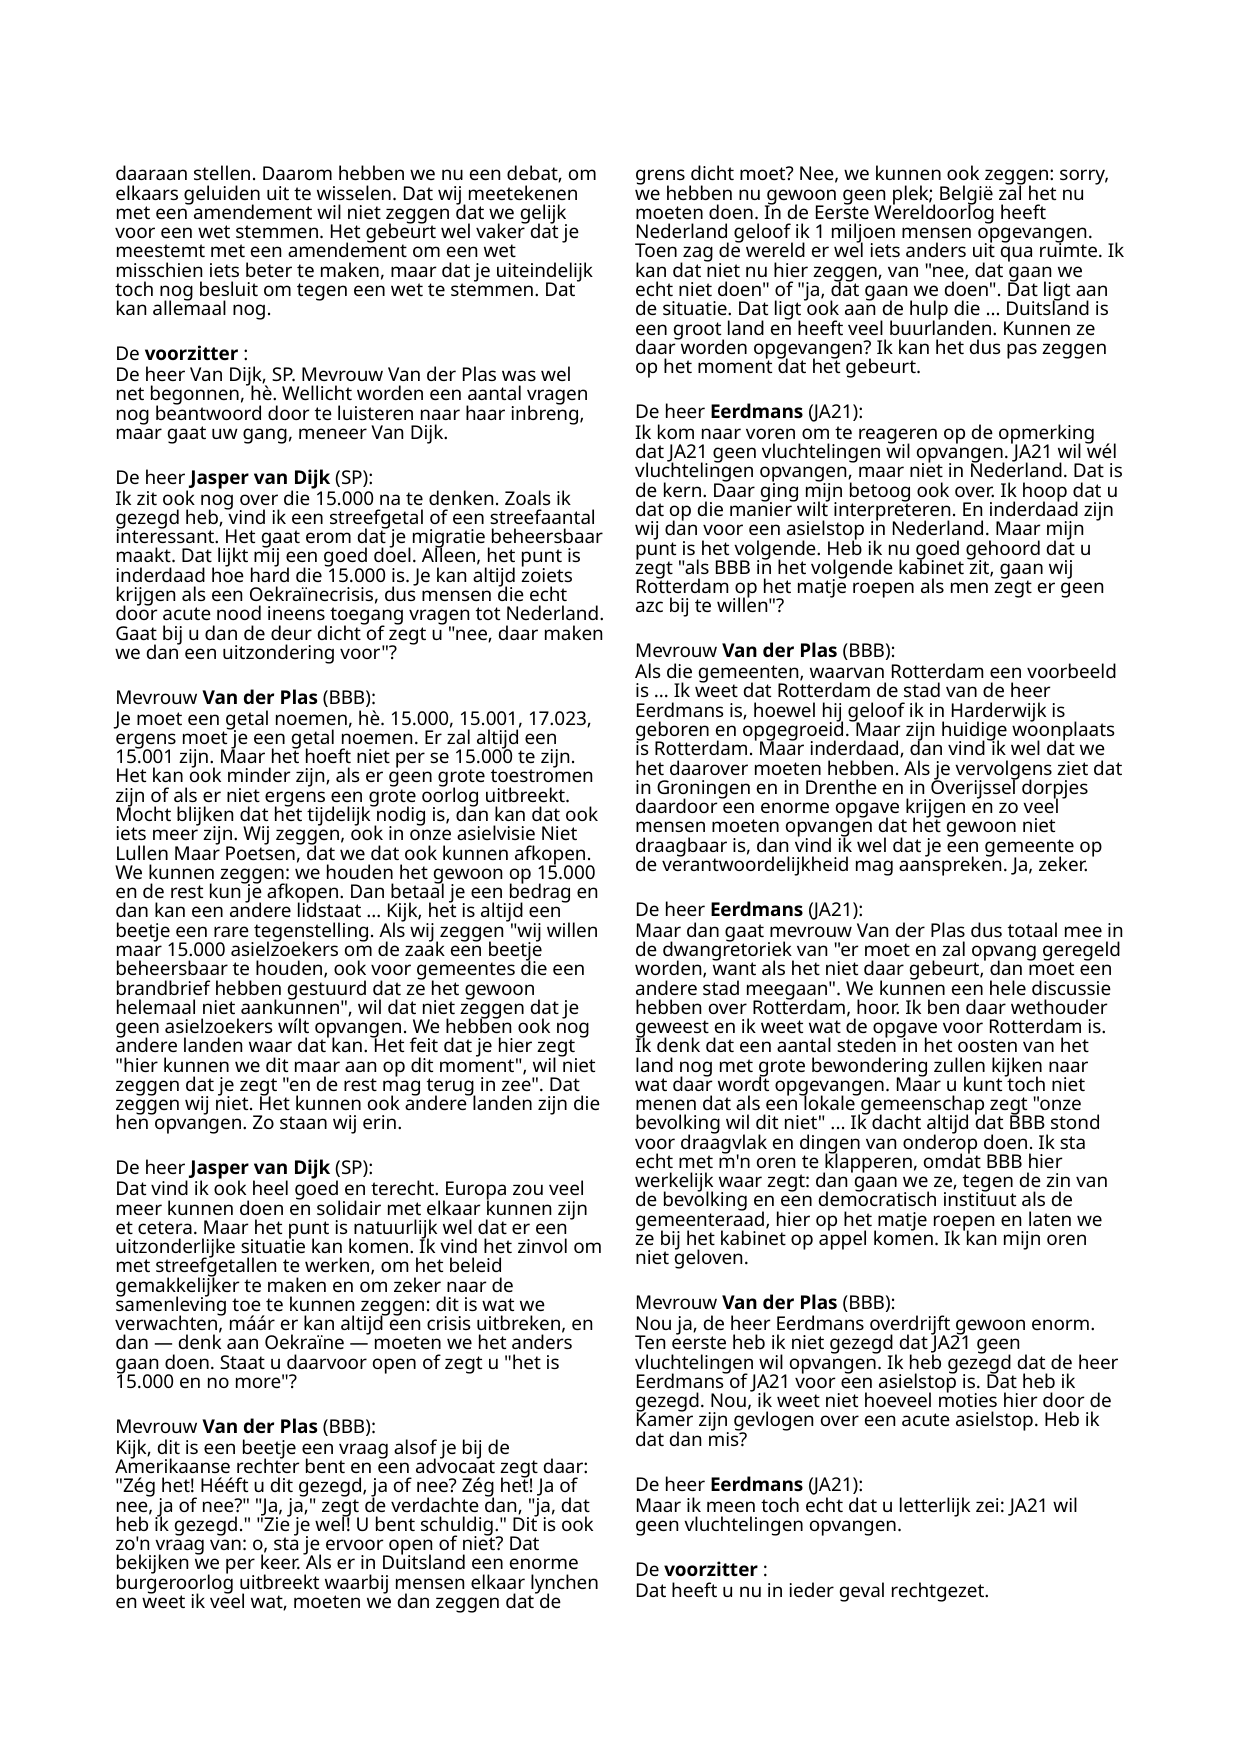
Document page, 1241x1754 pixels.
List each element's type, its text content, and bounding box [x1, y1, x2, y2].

text De heer Eerdmans (JA21): [635, 896, 1125, 922]
text daaraan stellen. Daarom hebben we nu een debat, om elkaars geluiden uit te wisselen. Dat wij meetekenen met een amendement wil niet zeggen dat we gelijk voor een wet stemmen. Het gebeurt wel vaker dat je meestemt met een amendement om een wet misschien iets beter te maken, maar dat je uiteindelijk toch nog besluit om tegen een wet te stemmen. Dat kan allemaal nog. [115, 165, 605, 319]
text Je moet een getal noemen, hè. 15.000, 15.001, 17.023, ergens moet je een getal noemen. Er zal altijd een 15.001 zijn. Maar het hoeft niet per se 15.000 te zijn. Het kan ook minder zijn, als er geen grote toestromen zijn of als er niet ergens een grote oorlog uitbreekt. Mocht blijken dat het tijdelijk nodig is, dan kan dat ook iets meer zijn. Wij zeggen, ook in onze asielvisie Niet Lullen Maar Poetsen, dat we dat ook kunnen afkopen. We kunnen zeggen: we houden het gewoon op 15.000 en de rest kun je afkopen. Dan betaal je een bedrag en dan kan een andere lidstaat … Kijk, het is altijd een beetje een rare tegenstelling. Als wij zeggen "wij willen maar 15.000 asielzoekers om de zaak een beetje beheersbaar te houden, ook voor gemeentes die een brandbrief hebben gestuurd dat ze het gewoon helemaal niet aankunnen", wil dat niet zeggen dat je geen asielzoekers wílt opvangen. We hebben ook nog andere landen waar dat kan. Het feit dat je hier zegt "hier kunnen we dit maar aan op dit moment", wil niet zeggen dat je zegt "en de rest mag terug in zee". Dat zeggen wij niet. Het kunnen ook andere landen zijn die hen opvangen. Zo staan wij erin. [115, 710, 605, 1134]
text Maar ik meen toch echt dat u letterlijk zei: JA21 wil geen vluchtelingen opvangen. [635, 1497, 1125, 1535]
text De voorzitter : [635, 1556, 1125, 1582]
text De heer Jasper van Dijk (SP): [115, 464, 605, 490]
text Dat vind ik ook heel goed en terecht. Europa zou veel meer kunnen doen en solidair met elkaar kunnen zijn et cetera. Maar het punt is natuurlijk wel dat er een uitzonderlijke situatie kan komen. Ik vind het zinvol om met streefgetallen te werken, om het beleid gemakkelijker te maken en om zeker naar de samenleving toe te kunnen zeggen: dit is wat we verwachten, máár er kan altijd een crisis uitbreken, en dan — denk aan Oekraïne — moeten we het anders gaan doen. Staat u daarvoor open of zegt u "het is 15.000 en no more"? [115, 1180, 605, 1392]
text Ik zit ook nog over die 15.000 na te denken. Zoals ik gezegd heb, vind ik een streefgetal of een streefaantal interessant. Het gaat erom dat je migratie beheersbaar maakt. Dat lijkt mij een goed doel. Alleen, het punt is inderdaad hoe hard die 15.000 is. Je kan altijd zoiets krijgen als een Oekraïnecrisis, dus mensen die echt door acute nood ineens toegang vragen tot Nederland. Gaat bij u dan de deur dicht of zegt u "nee, daar maken we dan een uitzondering voor"? [115, 490, 605, 663]
text De heer Van Dijk, SP. Mevrouw Van der Plas was wel net begonnen, hè. Wellicht worden een aantal vragen nog beantwoord door te luisteren naar haar inbreng, maar gaat uw gang, meneer Van Dijk. [115, 366, 605, 443]
text grens dicht moet? Nee, we kunnen ook zeggen: sorry, we hebben nu gewoon geen plek; België zal het nu moeten doen. In de Eerste Wereldoorlog heeft Nederland geloof ik 1 miljoen mensen opgevangen. Toen zag de wereld er wel iets anders uit qua ruimte. Ik kan dat niet nu hier zeggen, van "nee, dat gaan we echt niet doen" of "ja, dat gaan we doen". Dat ligt aan de situatie. Dat ligt ook aan de hulp die … Duitsland is een groot land en heeft veel buurlanden. Kunnen ze daar worden opgevangen? Ik kan het dus pas zeggen op het moment dat het gebeurt. [635, 165, 1125, 377]
text De heer Eerdmans (JA21): [635, 398, 1125, 424]
text Mevrouw Van der Plas (BBB): [115, 684, 605, 710]
text Maar dan gaat mevrouw Van der Plas dus totaal mee in de dwangretoriek van "er moet en zal opvang geregeld worden, want als het niet daar gebeurt, dan moet een andere stad meegaan". We kunnen een hele discussie hebben over Rotterdam, hoor. Ik ben daar wethouder geweest en ik weet wat de opgave voor Rotterdam is. Ik denk dat een aantal steden in het oosten van het land nog met grote bewondering zullen kijken naar wat daar wordt opgevangen. Maar u kunt toch niet menen dat als een lokale gemeenschap zegt "onze bevolking wil dit niet" ... Ik dacht altijd dat BBB stond voor draagvlak en dingen van onderop doen. Ik sta echt met m'n oren te klapperen, omdat BBB hier werkelijk waar zegt: dan gaan we ze, tegen de zin van de bevolking en een democratisch instituut als de gemeenteraad, hier op het matje roepen en laten we ze bij het kabinet op appel komen. Ik kan mijn oren niet geloven. [635, 922, 1125, 1268]
text Als die gemeenten, waarvan Rotterdam een voorbeeld is … Ik weet dat Rotterdam de stad van de heer Eerdmans is, hoewel hij geloof ik in Harderwijk is geboren en opgegroeid. Maar zijn huidige woonplaats is Rotterdam. Maar inderdaad, dan vind ik wel dat we het daarover moeten hebben. Als je vervolgens ziet dat in Groningen en in Drenthe en in Overijssel dorpjes daardoor een enorme opgave krijgen en zo veel mensen moeten opvangen dat het gewoon niet draagbaar is, dan vind ik wel dat je een gemeente op de verantwoordelijkheid mag aanspreken. Ja, zeker. [635, 663, 1125, 875]
text De voorzitter : [115, 340, 605, 366]
text Mevrouw Van der Plas (BBB): [635, 637, 1125, 663]
text Kijk, dit is een beetje een vraag alsof je bij de Amerikaanse rechter bent en een advocaat zegt daar: "Zég het! Hééft u dit gezegd, ja of nee? Zég het! Ja of nee, ja of nee?" "Ja, ja," zegt de verdachte dan, "ja, dat heb ik gezegd." "Zie je wel! U bent schuldig." Dit is ook zo'n vraag van: o, sta je ervoor open of niet? Dat bekijken we per keer. Als er in Duitsland een enorme burgeroorlog uitbreekt waarbij mensen elkaar lynchen en weet ik veel wat, moeten we dan zeggen dat de [115, 1439, 605, 1612]
text De heer Eerdmans (JA21): [635, 1471, 1125, 1497]
text Dat heeft u nu in ieder geval rechtgezet. [635, 1582, 1125, 1601]
text Mevrouw Van der Plas (BBB): [115, 1413, 605, 1439]
text Ik kom naar voren om te reageren op de opmerking dat JA21 geen vluchtelingen wil opvangen. JA21 wil wél vluchtelingen opvangen, maar niet in Nederland. Dat is de kern. Daar ging mijn betoog ook over. Ik hoop dat u dat op die manier wilt interpreteren. En inderdaad zijn wij dan voor een asielstop in Nederland. Maar mijn punt is het volgende. Heb ik nu goed gehoord dat u zegt "als BBB in het volgende kabinet zit, gaan wij Rotterdam op het matje roepen als men zegt er geen azc bij te willen"? [635, 424, 1125, 617]
text Nou ja, de heer Eerdmans overdrijft gewoon enorm. Ten eerste heb ik niet gezegd dat JA21 geen vluchtelingen wil opvangen. Ik heb gezegd dat de heer Eerdmans of JA21 voor een asielstop is. Dat heb ik gezegd. Nou, ik weet niet hoeveel moties hier door de Kamer zijn gevlogen over een acute asielstop. Heb ik dat dan mis? [635, 1315, 1125, 1450]
text De heer Jasper van Dijk (SP): [115, 1154, 605, 1180]
text Mevrouw Van der Plas (BBB): [635, 1289, 1125, 1315]
